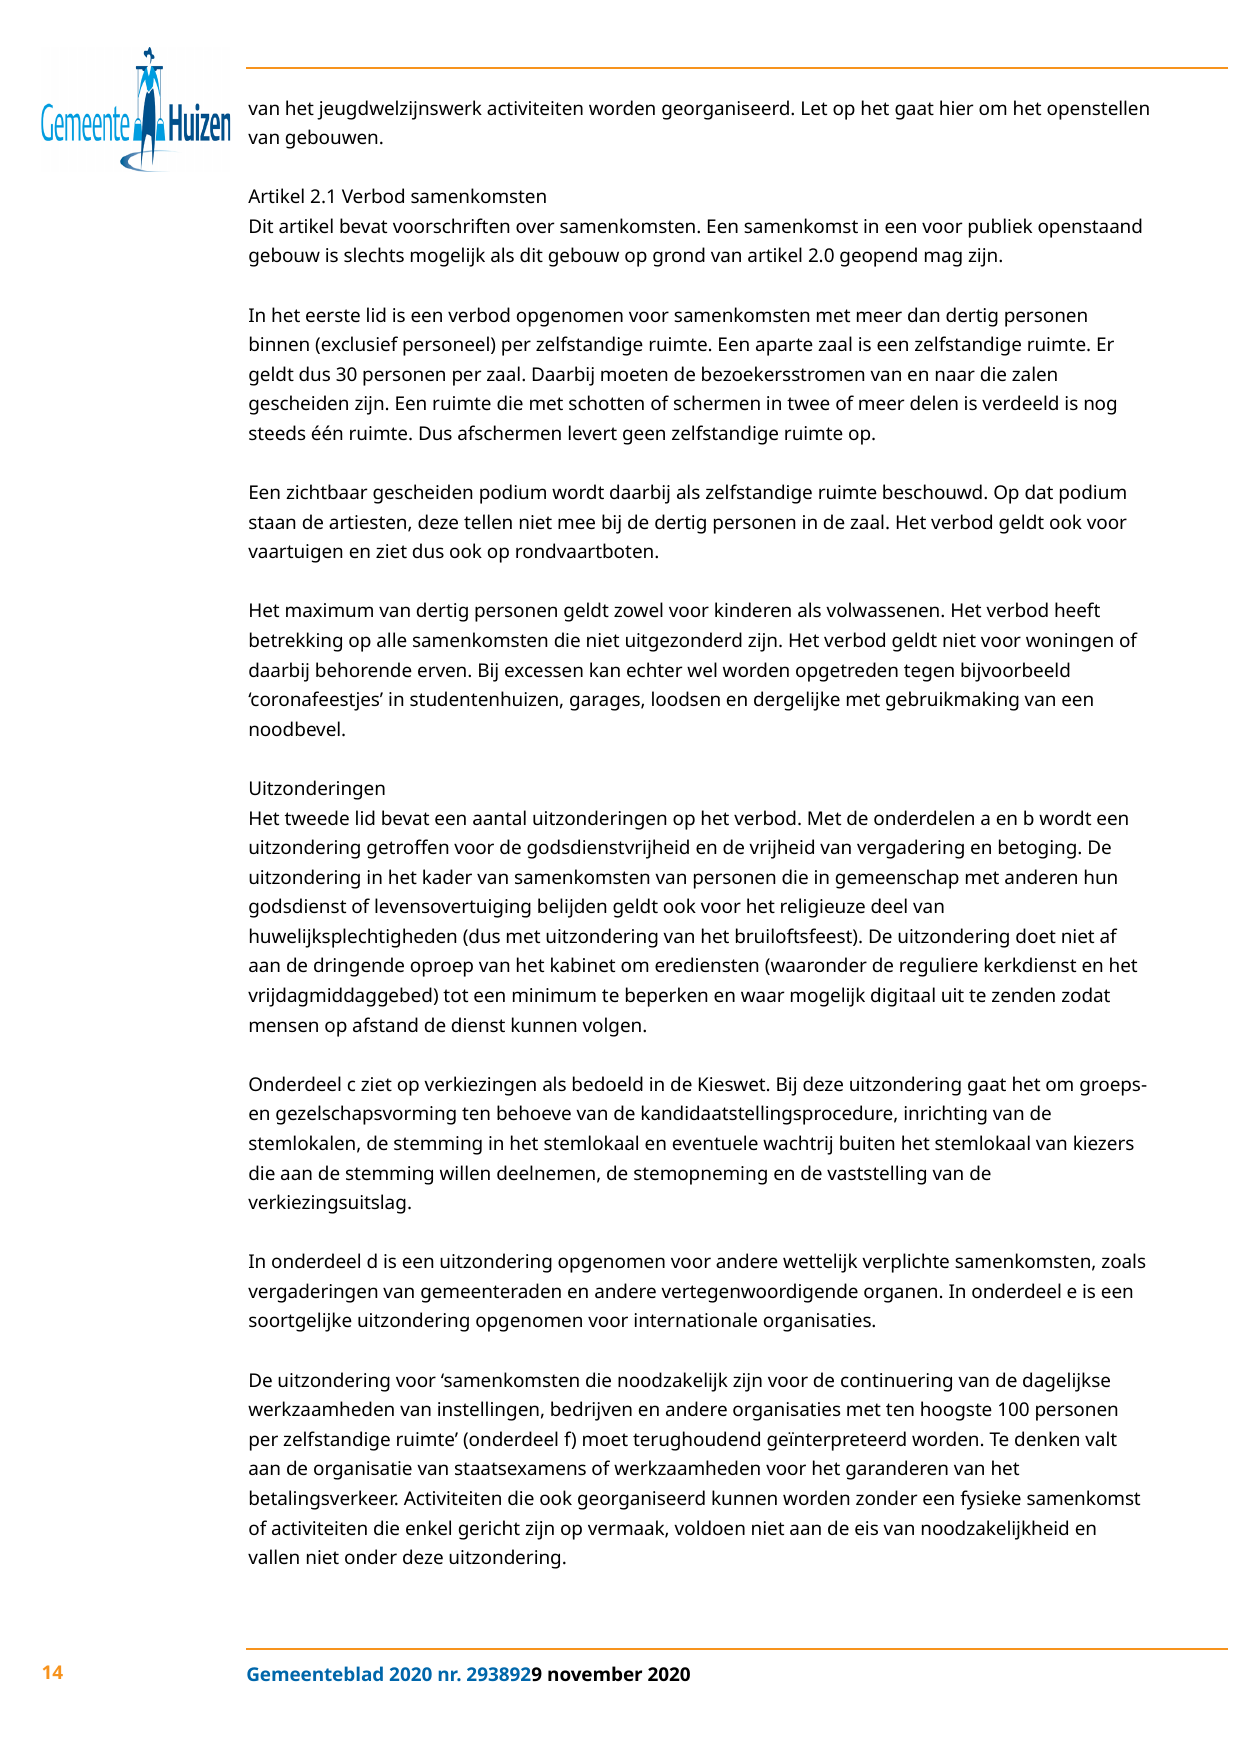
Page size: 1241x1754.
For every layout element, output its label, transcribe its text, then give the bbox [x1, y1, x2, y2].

text van het jeugdwelzijnswerk activiteiten worden georganiseerd. Let op het gaat hier om het openstellen van gebouwen. [248, 95, 1152, 150]
text In het eerste lid is een verbod opgenomen voor samenkomsten met meer dan dertig personen binnen (exclusief personeel) per zelfstandige ruimte. Een aparte zaal is een zelfstandige ruimte. Er geldt dus 30 personen per zaal. Daarbij moeten de bezoekersstromen van en naar die zalen gescheiden zijn. Een ruimte die met schotten of schermen in twee of meer delen is verdeeld is nog steeds één ruimte. Dus afschermen levert geen zelfstandige ruimte op. [248, 302, 1152, 446]
text Onderdeel c ziet op verkiezingen als bedoeld in de Kieswet. Bij deze uitzondering gaat het om groeps- en gezelschapsvorming ten behoeve van de kandidaatstellingsprocedure, inrichting van de stemlokalen, de stemming in het stemlokaal en eventuele wachtrij buiten het stemlokaal van kiezers die aan de stemming willen deelnemen, de stemopneming en de vaststelling van de verkiezingsuitslag. [248, 1071, 1152, 1215]
text Dit artikel bevat voorschriften over samenkomsten. Een samenkomst in een voor publiek openstaand gebouw is slechts mogelijk als dit gebouw op grond van artikel 2.0 geopend mag zijn. [248, 213, 1152, 268]
text De uitzondering voor ‘samenkomsten die noodzakelijk zijn voor de continuering van de dagelijkse werkzaamheden van instellingen, bedrijven en andere organisaties met ten hoogste 100 personen per zelfstandige ruimte’ (onderdeel f) moet terughoudend geïnterpreteerd worden. Te denken valt aan de organisatie van staatsexamens of werkzaamheden voor het garanderen van het betalingsverkeer. Activiteiten die ook georganiseerd kunnen worden zonder een fysieke samenkomst of activiteiten die enkel gericht zijn op vermaak, voldoen niet aan de eis van noodzakelijkheid en vallen niet onder deze uitzondering. [248, 1367, 1152, 1570]
text In onderdeel d is een uitzondering opgenomen voor andere wettelijk verplichte samenkomsten, zoals vergaderingen van gemeenteraden en andere vertegenwoordigende organen. In onderdeel e is een soortgelijke uitzondering opgenomen voor internationale organisaties. [248, 1248, 1152, 1333]
picture [41, 47, 231, 172]
text Een zichtbaar gescheiden podium wordt daarbij als zelfstandige ruimte beschouwd. Op dat podium staan de artiesten, deze tellen niet mee bij de dertig personen in de zaal. Het verbod geldt ook voor vaartuigen en ziet dus ook op rondvaartboten. [248, 479, 1152, 564]
text Het maximum van dertig personen geldt zowel voor kinderen als volwassenen. Het verbod heeft betrekking op alle samenkomsten die niet uitgezonderd zijn. Het verbod geldt niet voor woningen of daarbij behorende erven. Bij excessen kan echter wel worden opgetreden tegen bijvoorbeeld ‘coronafeestjes’ in studentenhuizen, garages, loodsen en dergelijke met gebruikmaking van een noodbevel. [248, 598, 1152, 742]
text Artikel 2.1 Verbod samenkomsten [248, 183, 1152, 209]
text Uitzonderingen [248, 775, 1152, 801]
text Het tweede lid bevat een aantal uitzonderingen op het verbod. Met de onderdelen a en b wordt een uitzondering getroffen voor de godsdienstvrijheid en de vrijheid van vergadering en betoging. De uitzondering in het kader van samenkomsten van personen die in gemeenschap met anderen hun godsdienst of levensovertuiging belijden geldt ook voor het religieuze deel van huwelijksplechtigheden (dus met uitzondering van het bruiloftsfeest). De uitzondering doet niet af aan de dringende oproep van het kabinet om erediensten (waaronder de reguliere kerkdienst en het vrijdagmiddaggebed) tot een minimum te beperken en waar mogelijk digitaal uit te zenden zodat mensen op afstand de dienst kunnen volgen. [248, 805, 1152, 1038]
